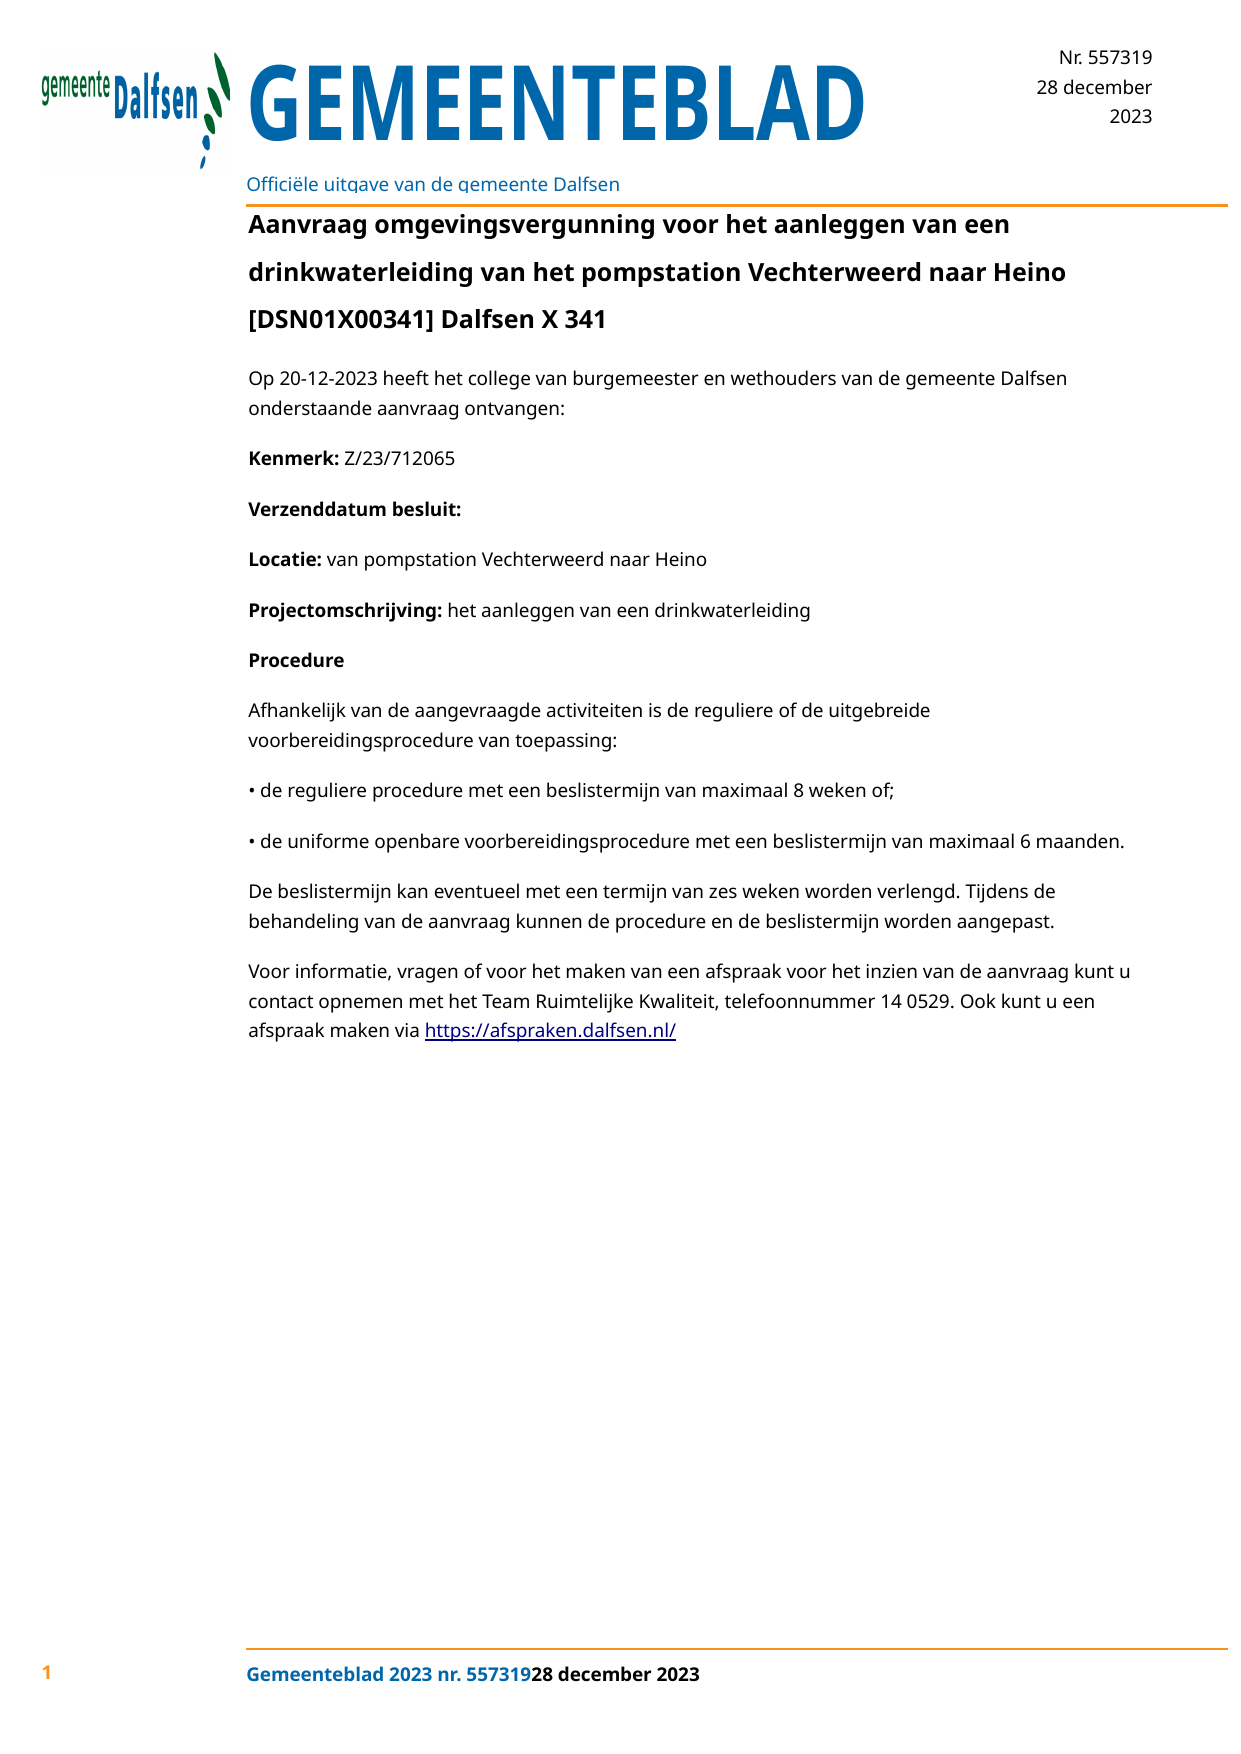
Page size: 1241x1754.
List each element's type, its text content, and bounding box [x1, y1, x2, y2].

picture [41, 47, 231, 172]
text Aanvraag omgevingsvergunning voor het aanleggen van een drinkwaterleiding van het pompstation Vechterweerd naar Heino [DSN01X00341] Dalfsen X 341 [248, 207, 1152, 336]
text • de uniforme openbare voorbereidingsprocedure met een beslistermijn van maximaal 6 maanden. [248, 828, 1152, 854]
text Verzenddatum besluit: [248, 496, 1152, 522]
text De beslistermijn kan eventueel met een termijn van zes weken worden verlengd. Tijdens de behandeling van de aanvraag kunnen de procedure en de beslistermijn worden aangepast. [248, 878, 1152, 934]
text Projectomschrijving: het aanleggen van een drinkwaterleiding [248, 597, 1152, 622]
text • de reguliere procedure met een beslistermijn van maximaal 8 weken of; [248, 778, 1152, 803]
text Locatie: van pompstation Vechterweerd naar Heino [248, 546, 1152, 572]
text Afhankelijk van de aangevraagde activiteiten is de reguliere of de uitgebreide voorbereidingsprocedure van toepassing: [248, 698, 1152, 753]
text Op 20-12-2023 heeft het college van burgemeester en wethouders van de gemeente Dalfsen onderstaande aanvraag ontvangen: [248, 366, 1152, 421]
text Voor informatie, vragen of voor het maken van een afspraak voor het inzien van de aanvraag kunt u contact opnemen met het Team Ruimtelijke Kwaliteit, telefoonnummer 14 0529. Ook kunt u een afspraak maken via https://afspraken.dalfsen.nl/ [248, 958, 1152, 1043]
text Procedure [248, 647, 1152, 673]
text Kenmerk: Z/23/712065 [248, 446, 1152, 471]
